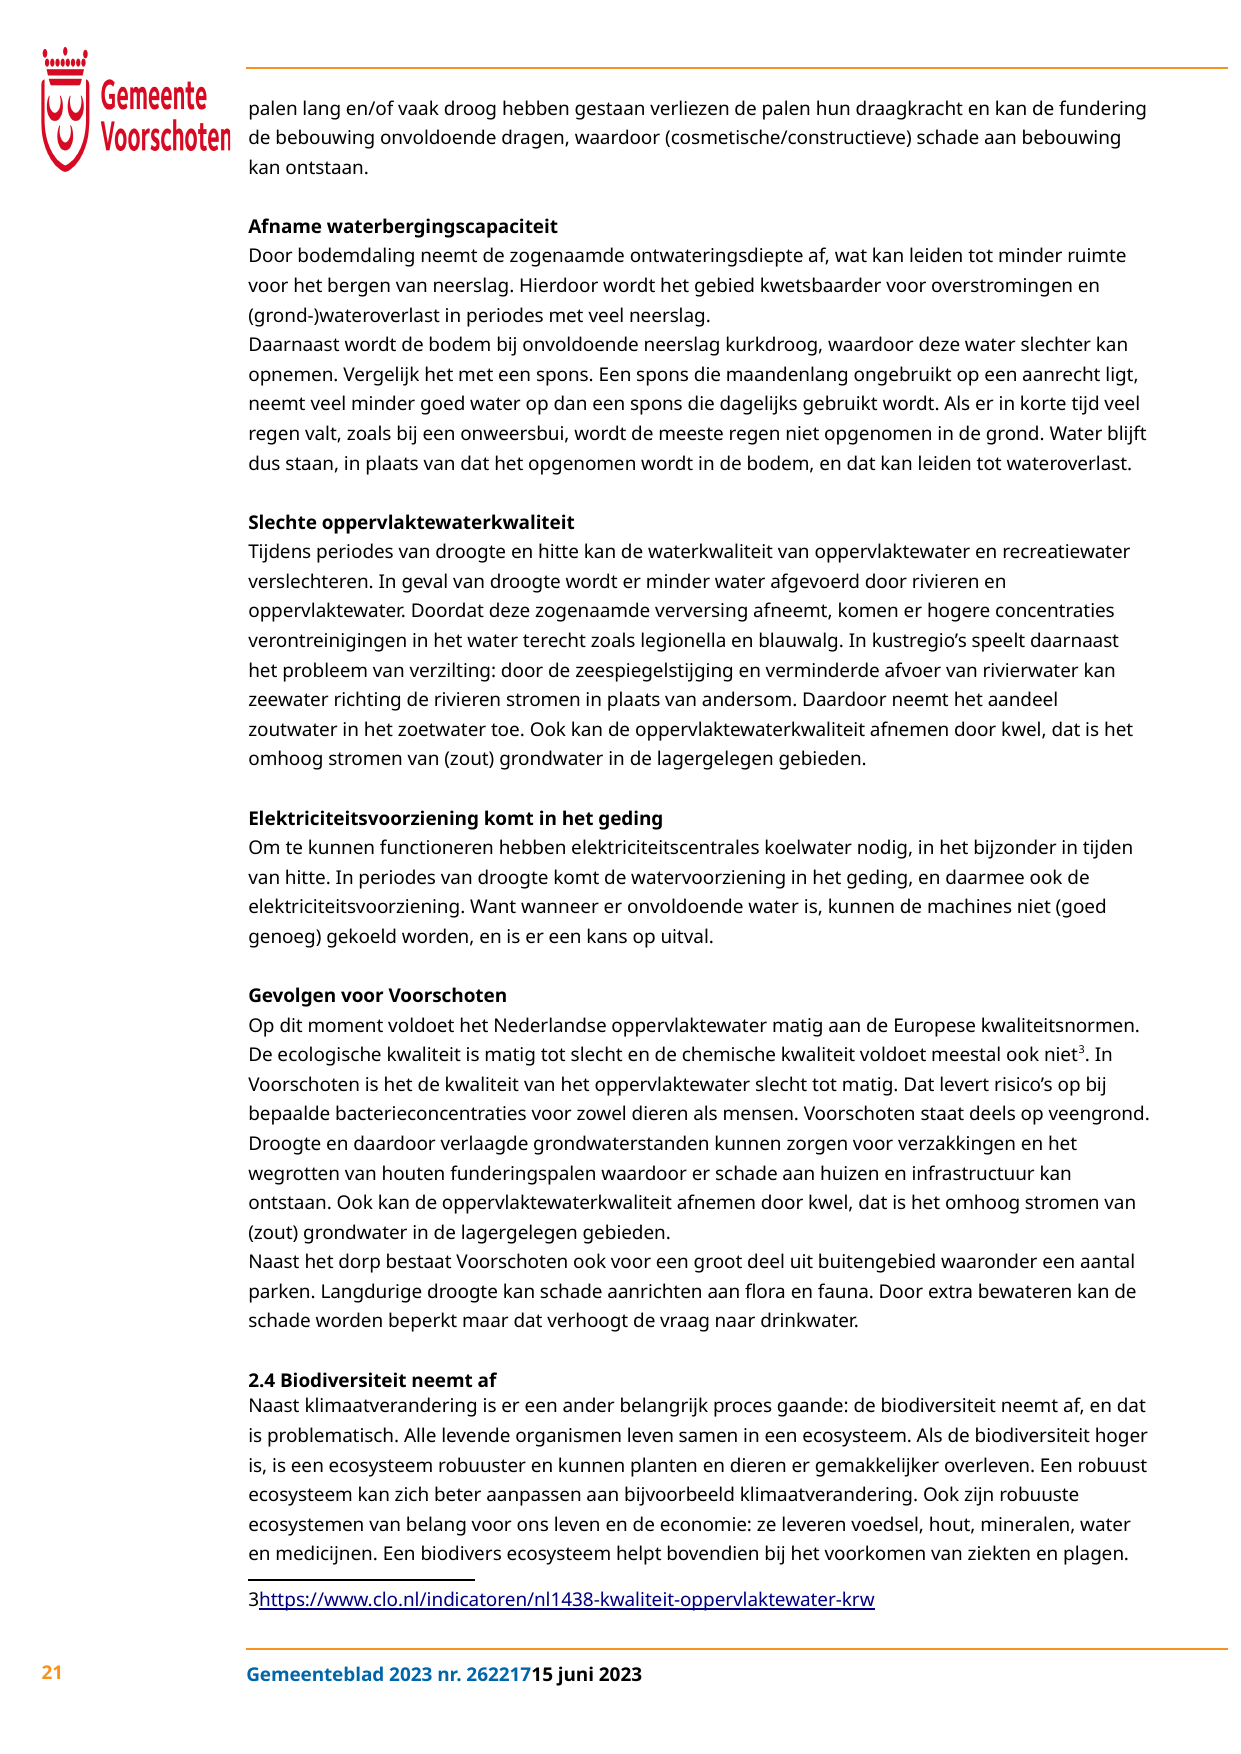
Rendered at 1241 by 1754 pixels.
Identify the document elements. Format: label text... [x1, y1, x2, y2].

text Naast klimaatverandering is er een ander belangrijk proces gaande: de biodiversiteit neemt af, en dat is problematisch. Alle levende organismen leven samen in een ecosysteem. Als de biodiversiteit hoger is, is een ecosysteem robuuster en kunnen planten en dieren er gemakkelijker overleven. Een robuust ecosysteem kan zich beter aanpassen aan bijvoorbeeld klimaatverandering. Ook zijn robuuste ecosystemen van belang voor ons leven en de economie: ze leveren voedsel, hout, mineralen, water en medicijnen. Een biodivers ecosysteem helpt bovendien bij het voorkomen van ziekten en plagen. [248, 1393, 1152, 1566]
text Elektriciteitsvoorziening komt in het geding [248, 805, 1152, 831]
text Tijdens periodes van droogte en hitte kan de waterkwaliteit van oppervlaktewater en recreatiewater verslechteren. In geval van droogte wordt er minder water afgevoerd door rivieren en oppervlaktewater. Doordat deze zogenaamde verversing afneemt, komen er hogere concentraties verontreinigingen in het water terecht zoals legionella en blauwalg. In kustregio’s speelt daarnaast het probleem van verzilting: door de zeespiegelstijging en verminderde afvoer van rivierwater kan zeewater richting de rivieren stromen in plaats van andersom. Daardoor neemt het aandeel zoutwater in het zoetwater toe. Ook kan de oppervlaktewaterkwaliteit afnemen door kwel, dat is het omhoog stromen van (zout) grondwater in de lagergelegen gebieden. [248, 538, 1152, 771]
text palen lang en/of vaak droog hebben gestaan verliezen de palen hun draagkracht en kan de fundering de bebouwing onvoldoende dragen, waardoor (cosmetische/constructieve) schade aan bebouwing kan ontstaan. [248, 95, 1152, 180]
text 2.4 Biodiversiteit neemt af [248, 1367, 1152, 1393]
text Gevolgen voor Voorschoten [248, 982, 1152, 1008]
text Door bodemdaling neemt de zogenaamde ontwateringsdiepte af, wat kan leiden tot minder ruimte voor het bergen van neerslag. Hierdoor wordt het gebied kwetsbaarder voor overstromingen en (grond-)wateroverlast in periodes met veel neerslag. [248, 243, 1152, 328]
picture [41, 47, 231, 172]
text https://www.clo.nl/indicatoren/nl1438-kwaliteit-oppervlaktewater-krw [248, 1586, 1152, 1612]
text Daarnaast wordt de bodem bij onvoldoende neerslag kurkdroog, waardoor deze water slechter kan opnemen. Vergelijk het met een spons. Een spons die maandenlang ongebruikt op een aanrecht ligt, neemt veel minder goed water op dan een spons die dagelijks gebruikt wordt. Als er in korte tijd veel regen valt, zoals bij een onweersbui, wordt de meeste regen niet opgenomen in de grond. Water blijft dus staan, in plaats van dat het opgenomen wordt in de bodem, en dat kan leiden tot wateroverlast. [248, 331, 1152, 476]
text Slechte oppervlaktewaterkwaliteit [248, 509, 1152, 535]
text Op dit moment voldoet het Nederlandse oppervlaktewater matig aan de Europese kwaliteitsnormen. De ecologische kwaliteit is matig tot slecht en de chemische kwaliteit voldoet meestal ook niet. In Voorschoten is het de kwaliteit van het oppervlaktewater slecht tot matig. Dat levert risico’s op bij bepaalde bacterieconcentraties voor zowel dieren als mensen. Voorschoten staat deels op veengrond. Droogte en daardoor verlaagde grondwaterstanden kunnen zorgen voor verzakkingen en het wegrotten van houten funderingspalen waardoor er schade aan huizen en infrastructuur kan ontstaan. Ook kan de oppervlaktewaterkwaliteit afnemen door kwel, dat is het omhoog stromen van (zout) grondwater in de lagergelegen gebieden. [248, 1012, 1152, 1245]
text Afname waterbergingscapaciteit [248, 213, 1152, 239]
text Om te kunnen functioneren hebben elektriciteitscentrales koelwater nodig, in het bijzonder in tijden van hitte. In periodes van droogte komt de watervoorziening in het geding, en daarmee ook de elektriciteitsvoorziening. Want wanneer er onvoldoende water is, kunnen de machines niet (goed genoeg) gekoeld worden, en is er een kans op uitval. [248, 834, 1152, 949]
text Naast het dorp bestaat Voorschoten ook voor een groot deel uit buitengebied waaronder een aantal parken. Langdurige droogte kan schade aanrichten aan flora en fauna. Door extra bewateren kan de schade worden beperkt maar dat verhoogt de vraag naar drinkwater. [248, 1248, 1152, 1333]
